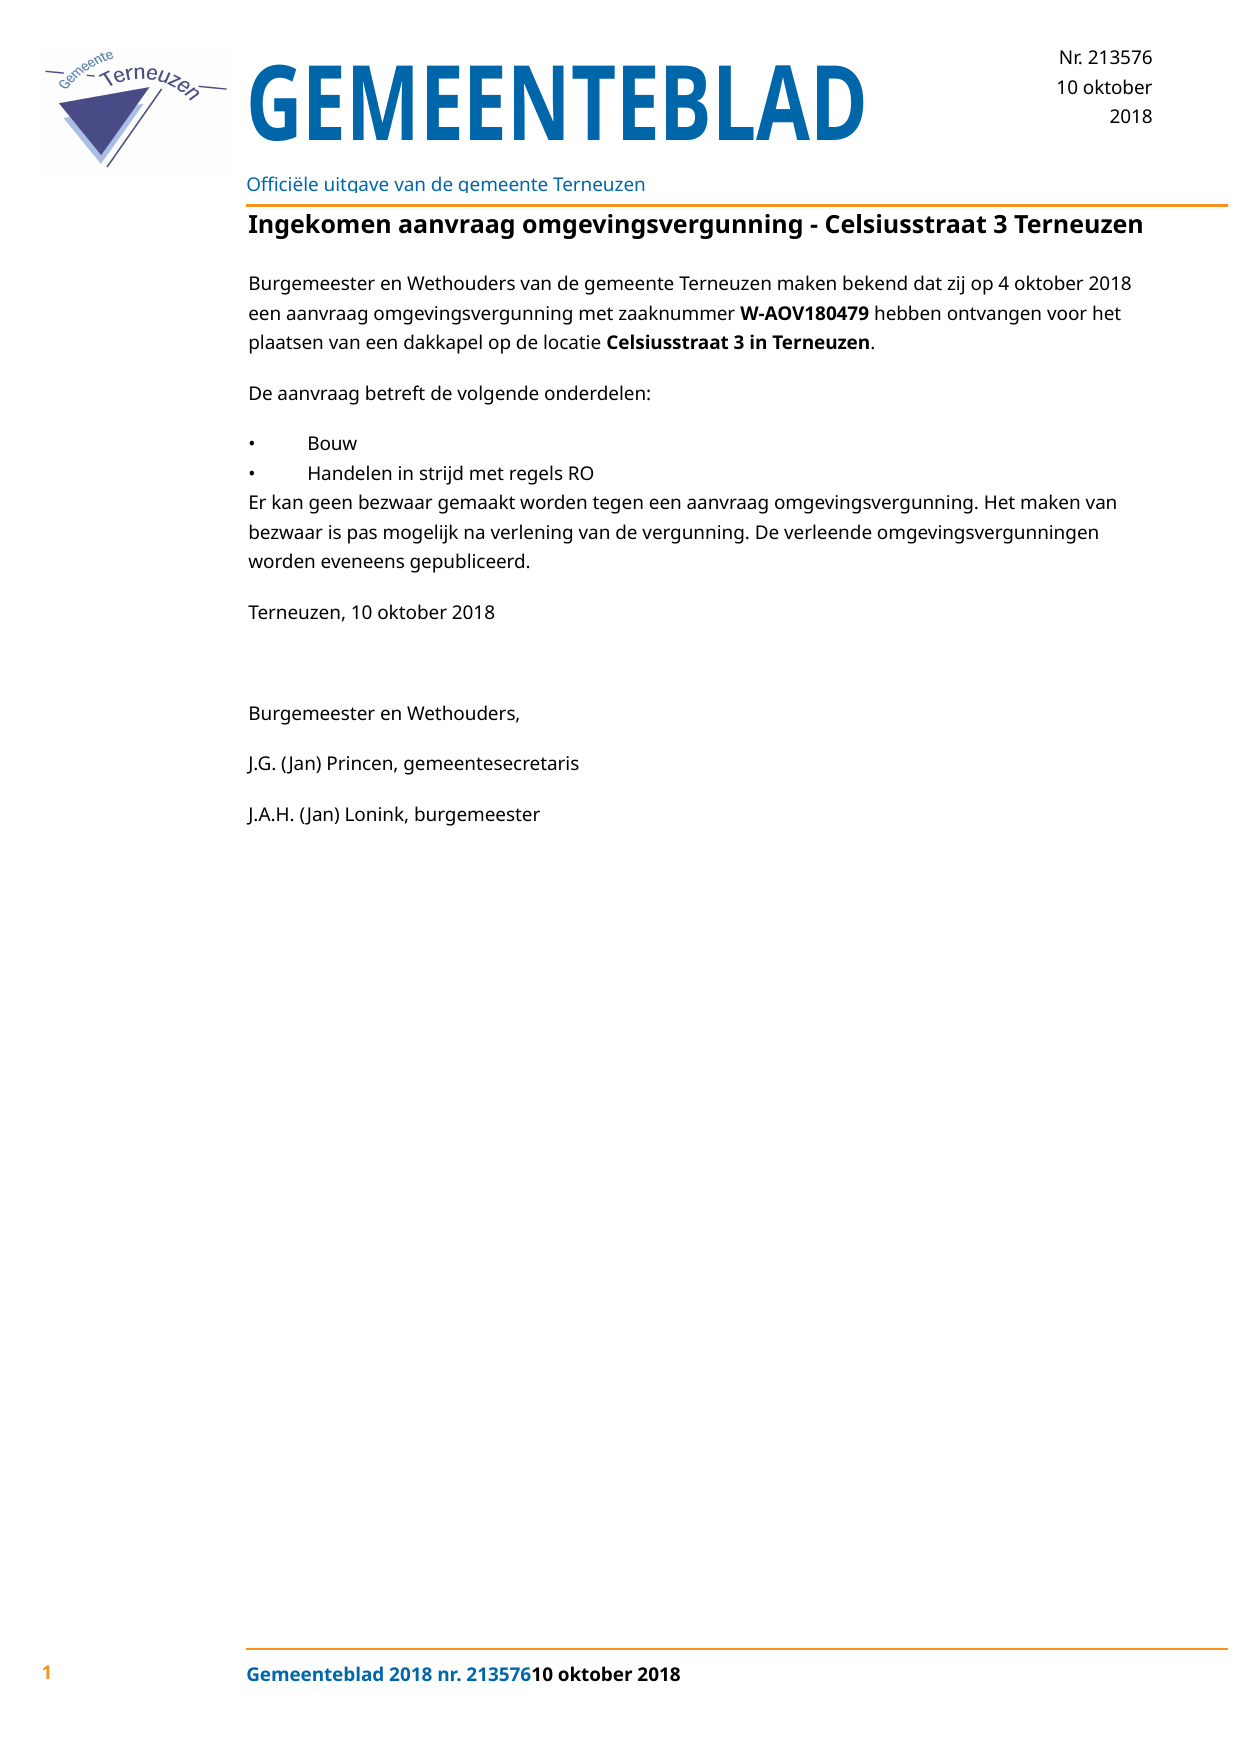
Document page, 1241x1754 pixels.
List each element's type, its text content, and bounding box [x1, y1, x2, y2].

text De aanvraag betreft de volgende onderdelen: [248, 380, 1152, 406]
list Handelen in strijd met regels RO [248, 460, 1152, 486]
text Ingekomen aanvraag omgevingsvergunning - Celsiusstraat 3 Terneuzen [248, 207, 1152, 241]
text Burgemeester en Wethouders, [248, 700, 1152, 726]
text Er kan geen bezwaar gemaakt worden tegen een aanvraag omgevingsvergunning. Het maken van bezwaar is pas mogelijk na verlening van de vergunning. De verleende omgevingsvergunningen worden eveneens gepubliceerd. [248, 489, 1152, 574]
text Terneuzen, 10 oktober 2018 [248, 599, 1152, 625]
text J.G. (Jan) Princen, gemeentesecretaris [248, 750, 1152, 776]
text J.A.H. (Jan) Lonink, burgemeester [248, 801, 1152, 826]
text Burgemeester en Wethouders van de gemeente Terneuzen maken bekend dat zij op 4 oktober 2018 een aanvraag omgevingsvergunning met zaaknummer W-AOV180479 hebben ontvangen voor het plaatsen van een dakkapel op de locatie Celsiusstraat 3 in Terneuzen. [248, 270, 1152, 355]
list Bouw [248, 430, 1152, 456]
picture [41, 47, 231, 172]
